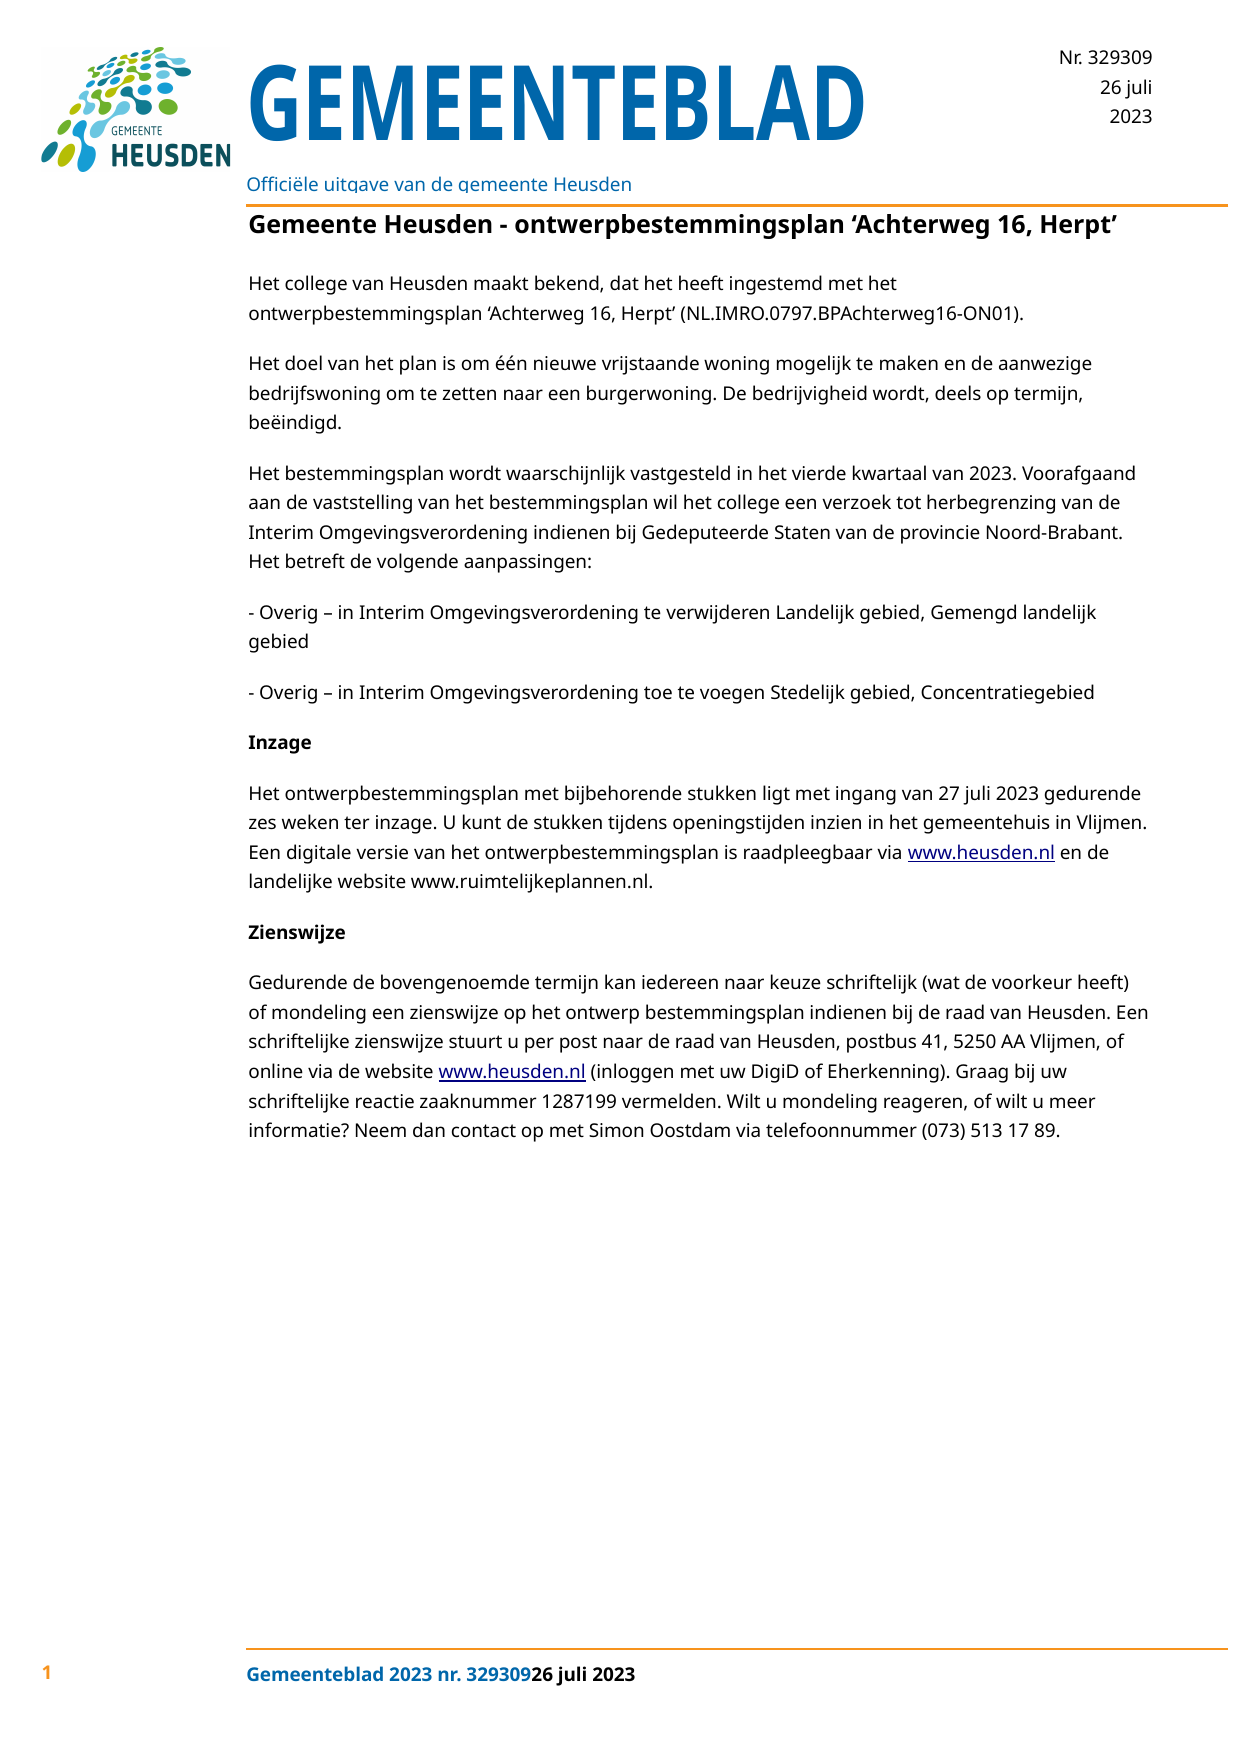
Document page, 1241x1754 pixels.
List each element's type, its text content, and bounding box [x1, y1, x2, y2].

text Het doel van het plan is om één nieuwe vrijstaande woning mogelijk te maken en de aanwezige bedrijfswoning om te zetten naar een burgerwoning. De bedrijvigheid wordt, deels op termijn, beëindigd. [248, 350, 1152, 435]
picture [41, 47, 231, 172]
text - Overig – in Interim Omgevingsverordening toe te voegen Stedelijk gebied, Concentratiegebied [248, 679, 1152, 705]
text Het ontwerpbestemmingsplan met bijbehorende stukken ligt met ingang van 27 juli 2023 gedurende zes weken ter inzage. U kunt de stukken tijdens openingstijden inzien in het gemeentehuis in Vlijmen. Een digitale versie van het ontwerpbestemmingsplan is raadpleegbaar via www.heusden.nl en de landelijke website www.ruimtelijkeplannen.nl. [248, 780, 1152, 894]
text Zienswijze [248, 919, 1152, 945]
text Gemeente Heusden - ontwerpbestemmingsplan ‘Achterweg 16, Herpt’ [248, 207, 1152, 241]
text - Overig – in Interim Omgevingsverordening te verwijderen Landelijk gebied, Gemengd landelijk gebied [248, 599, 1152, 654]
text Gedurende de bovengenoemde termijn kan iedereen naar keuze schriftelijk (wat de voorkeur heeft) of mondeling een zienswijze op het ontwerp bestemmingsplan indienen bij de raad van Heusden. Een schriftelijke zienswijze stuurt u per post naar de raad van Heusden, postbus 41, 5250 AA Vlijmen, of online via de website www.heusden.nl (inloggen met uw DigiD of Eherkenning). Graag bij uw schriftelijke reactie zaaknummer 1287199 vermelden. Wilt u mondeling reageren, of wilt u meer informatie? Neem dan contact op met Simon Oostdam via telefoonnummer (073) 513 17 89. [248, 969, 1152, 1143]
text Het college van Heusden maakt bekend, dat het heeft ingestemd met het ontwerpbestemmingsplan ‘Achterweg 16, Herpt’ (NL.IMRO.0797.BPAchterweg16-ON01). [248, 270, 1152, 326]
text Inzage [248, 729, 1152, 755]
text Het bestemmingsplan wordt waarschijnlijk vastgesteld in het vierde kwartaal van 2023. Voorafgaand aan de vaststelling van het bestemmingsplan wil het college een verzoek tot herbegrenzing van de Interim Omgevingsverordening indienen bij Gedeputeerde Staten van de provincie Noord-Brabant. Het betreft de volgende aanpassingen: [248, 460, 1152, 574]
